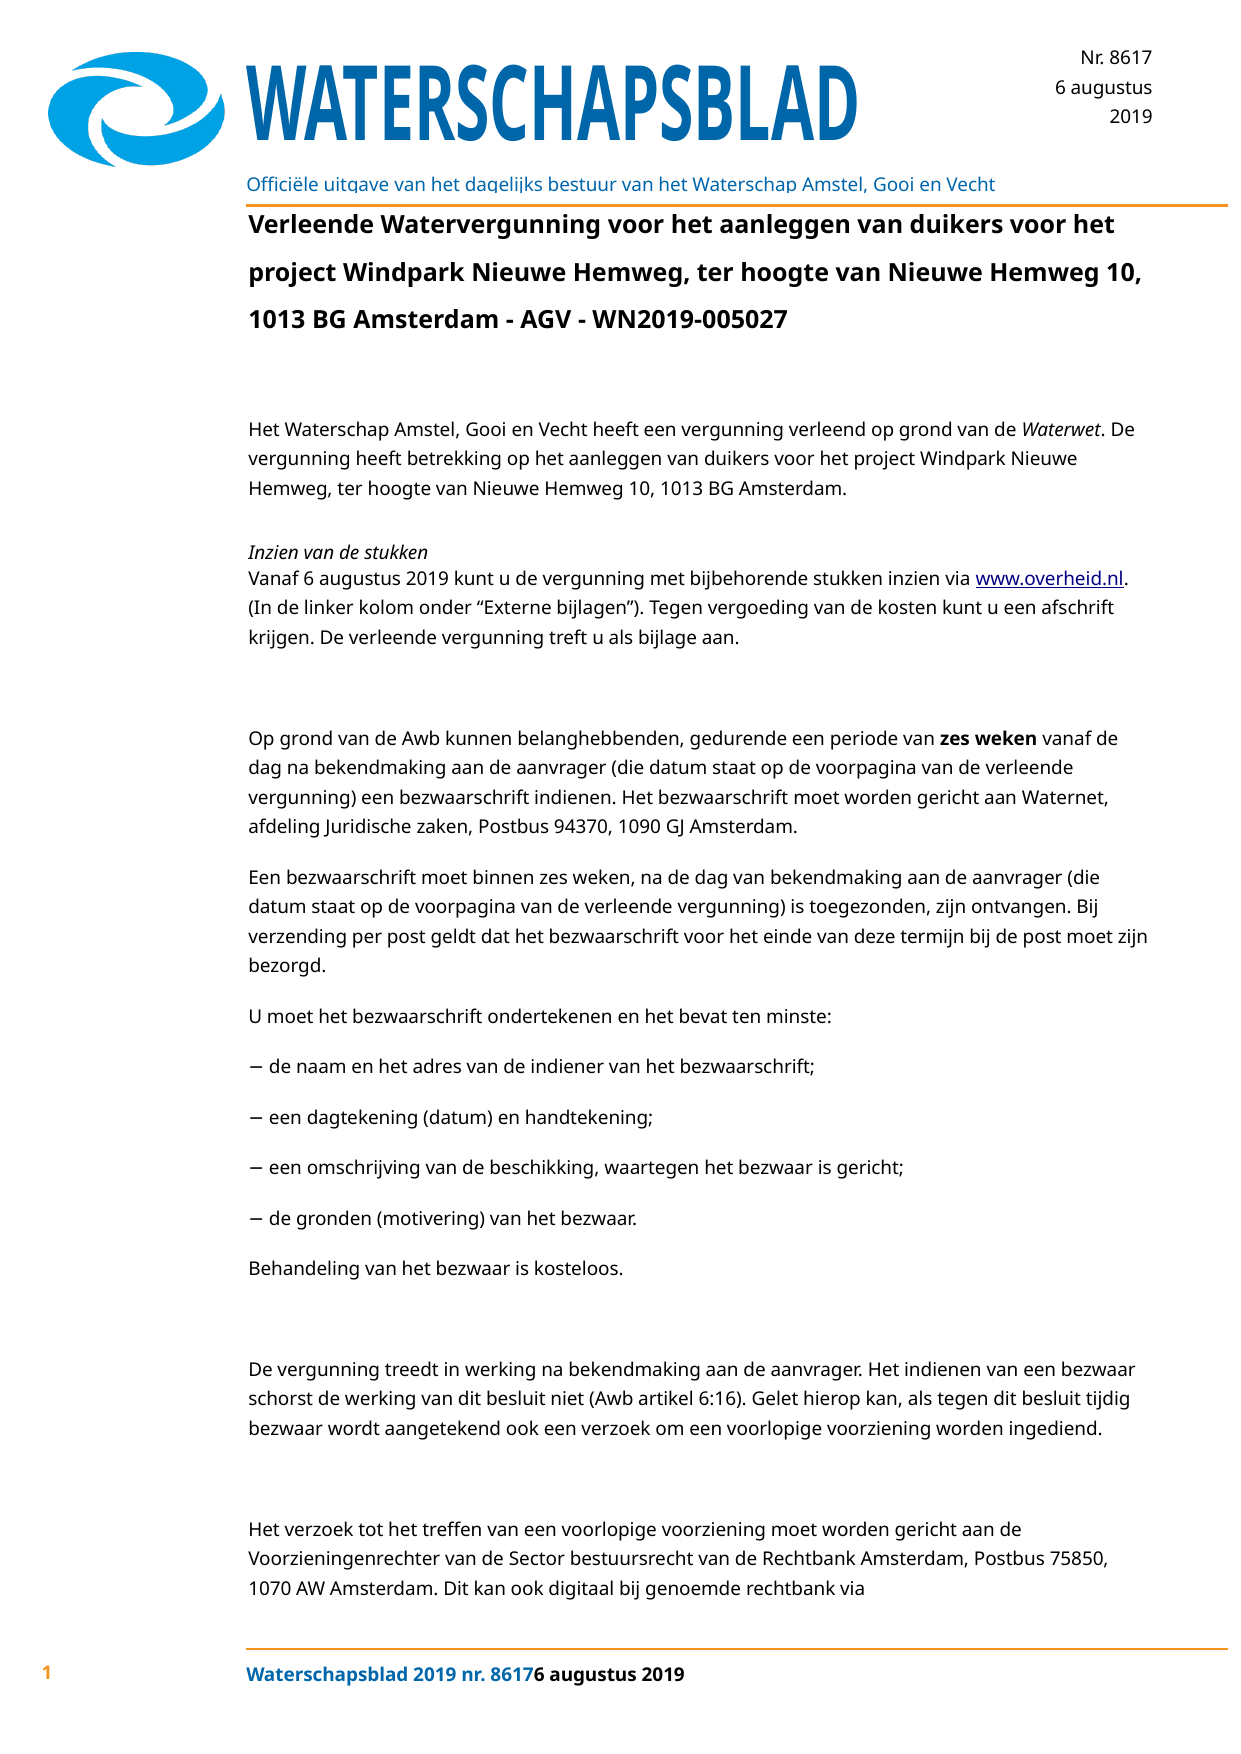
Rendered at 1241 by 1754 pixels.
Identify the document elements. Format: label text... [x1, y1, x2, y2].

text − de gronden (motivering) van het bezwaar. [248, 1205, 1152, 1231]
text − een omschrijving van de beschikking, waartegen het bezwaar is gericht; [248, 1154, 1152, 1180]
text Op grond van de Awb kunnen belanghebbenden, gedurende een periode van zes weken vanaf de dag na bekendmaking aan de aanvrager (die datum staat op de voorpagina van de verleende vergunning) een bezwaarschrift indienen. Het bezwaarschrift moet worden gericht aan Waternet, afdeling Juridische zaken, Postbus 94370, 1090 GJ Amsterdam. [248, 725, 1152, 839]
text Vanaf 6 augustus 2019 kunt u de vergunning met bijbehorende stukken inzien via www.overheid.nl. (In de linker kolom onder “Externe bijlagen”). Tegen vergoeding van de kosten kunt u een afschrift krijgen. De verleende vergunning treft u als bijlage aan. [248, 565, 1152, 650]
text − een dagtekening (datum) en handtekening; [248, 1104, 1152, 1130]
text Een bezwaarschrift moet binnen zes weken, na de dag van bekendmaking aan de aanvrager (die datum staat op de voorpagina van de verleende vergunning) is toegezonden, zijn ontvangen. Bij verzending per post geldt dat het bezwaarschrift voor het einde van deze termijn bij de post moet zijn bezorgd. [248, 864, 1152, 978]
text Het Waterschap Amstel, Gooi en Vecht heeft een vergunning verleend op grond van de Waterwet. De vergunning heeft betrekking op het aanleggen van duikers voor het project Windpark Nieuwe Hemweg, ter hoogte van Nieuwe Hemweg 10, 1013 BG Amsterdam. [248, 416, 1152, 501]
text − de naam en het adres van de indiener van het bezwaarschrift; [248, 1053, 1152, 1079]
text De vergunning treedt in werking na bekendmaking aan de aanvrager. Het indienen van een bezwaar schorst de werking van dit besluit niet (Awb artikel 6:16). Gelet hierop kan, als tegen dit besluit tijdig bezwaar wordt aangetekend ook een verzoek om een voorlopige voorziening worden ingediend. [248, 1356, 1152, 1441]
text Inzien van de stukken [248, 539, 1152, 565]
text Verleende Watervergunning voor het aanleggen van duikers voor het project Windpark Nieuwe Hemweg, ter hoogte van Nieuwe Hemweg 10, 1013 BG Amsterdam - AGV - WN2019-005027 [248, 207, 1152, 336]
text Behandeling van het bezwaar is kosteloos. [248, 1255, 1152, 1281]
picture [41, 47, 231, 172]
text U moet het bezwaarschrift ondertekenen en het bevat ten minste: [248, 1003, 1152, 1029]
text Het verzoek tot het treffen van een voorlopige voorziening moet worden gericht aan de Voorzieningenrechter van de Sector bestuursrecht van de Rechtbank Amsterdam, Postbus 75850, 1070 AW Amsterdam. Dit kan ook digitaal bij genoemde rechtbank via [248, 1516, 1152, 1601]
